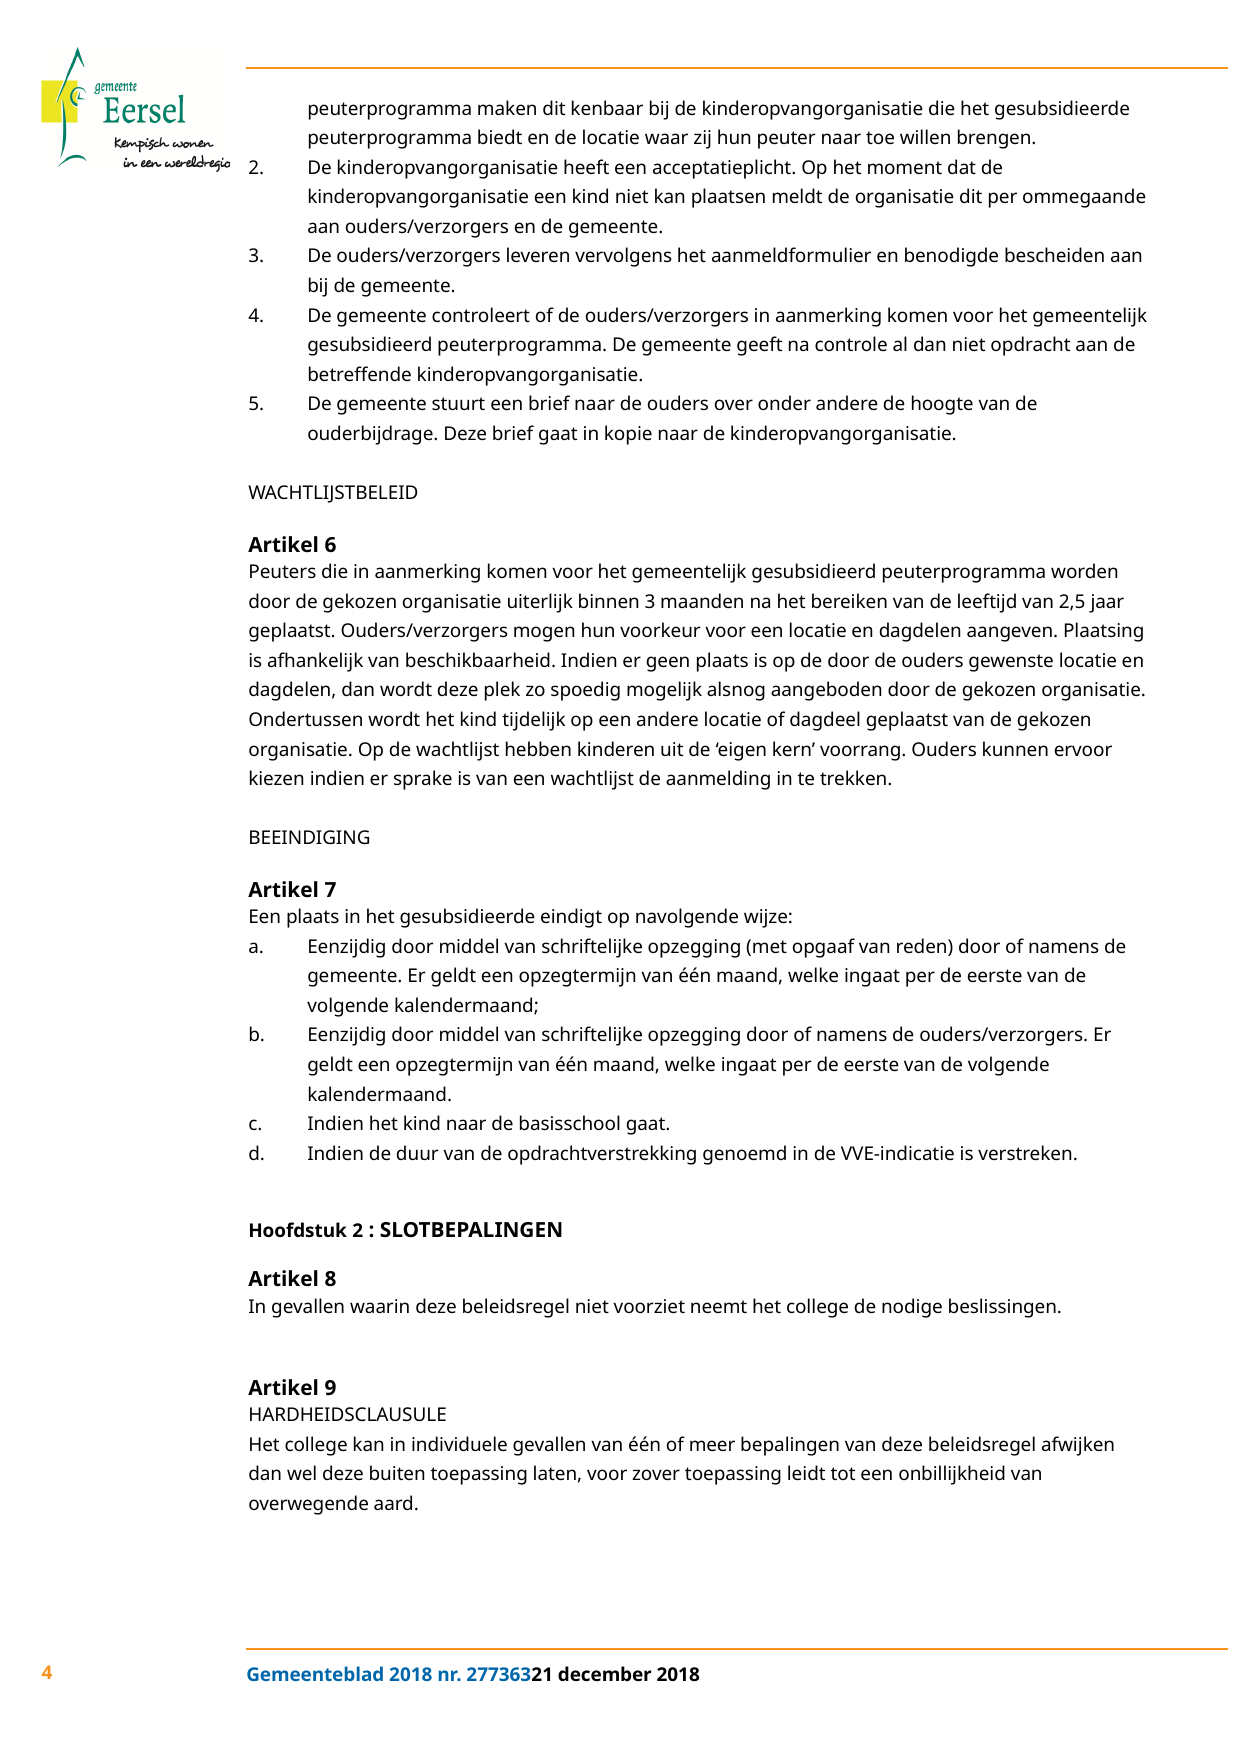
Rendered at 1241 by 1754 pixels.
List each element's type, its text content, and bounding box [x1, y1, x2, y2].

text Peuters die in aanmerking komen voor het gemeentelijk gesubsidieerd peuterprogramma worden door de gekozen organisatie uiterlijk binnen 3 maanden na het bereiken van de leeftijd van 2,5 jaar geplaatst. Ouders/verzorgers mogen hun voorkeur voor een locatie en dagdelen aangeven. Plaatsing is afhankelijk van beschikbaarheid. Indien er geen plaats is op de door de ouders gewenste locatie en dagdelen, dan wordt deze plek zo spoedig mogelijk alsnog aangeboden door de gekozen organisatie. Ondertussen wordt het kind tijdelijk op een andere locatie of dagdeel geplaatst van de gekozen organisatie. Op de wachtlijst hebben kinderen uit de ‘eigen kern’ voorrang. Ouders kunnen ervoor kiezen indien er sprake is van een wachtlijst de aanmelding in te trekken. [248, 558, 1152, 791]
text Het college kan in individuele gevallen van één of meer bepalingen van deze beleidsregel afwijken dan wel deze buiten toepassing laten, voor zover toepassing leidt tot een onbillijkheid van overwegende aard. [248, 1431, 1152, 1516]
text Artikel 7 [248, 875, 1152, 903]
text WACHTLIJSTBELEID [248, 479, 1152, 505]
text Hoofdstuk 2 : SLOTBEPALINGEN [248, 1215, 1152, 1244]
list Indien de duur van de opdrachtverstrekking genoemd in de VVE-indicatie is verstreken. [248, 1140, 1152, 1166]
list peuterprogramma maken dit kenbaar bij de kinderopvangorganisatie die het gesubsidieerde peuterprogramma biedt en de locatie waar zij hun peuter naar toe willen brengen. [248, 95, 1152, 150]
list De ouders/verzorgers leveren vervolgens het aanmeldformulier en benodigde bescheiden aan bij de gemeente. [248, 243, 1152, 298]
list De gemeente stuurt een brief naar de ouders over onder andere de hoogte van de ouderbijdrage. Deze brief gaat in kopie naar de kinderopvangorganisatie. [248, 391, 1152, 446]
list De kinderopvangorganisatie heeft een acceptatieplicht. Op het moment dat de kinderopvangorganisatie een kind niet kan plaatsen meldt de organisatie dit per ommegaande aan ouders/verzorgers en de gemeente. [248, 154, 1152, 239]
text Artikel 9 [248, 1373, 1152, 1401]
text BEEINDIGING [248, 824, 1152, 850]
list Eenzijdig door middel van schriftelijke opzegging (met opgaaf van reden) door of namens de gemeente. Er geldt een opzegtermijn van één maand, welke ingaat per de eerste van de volgende kalendermaand; [248, 933, 1152, 1018]
list Eenzijdig door middel van schriftelijke opzegging door of namens de ouders/verzorgers. Er geldt een opzegtermijn van één maand, welke ingaat per de eerste van de volgende kalendermaand. [248, 1022, 1152, 1107]
picture [41, 47, 231, 172]
list Indien het kind naar de basisschool gaat. [248, 1110, 1152, 1136]
text Een plaats in het gesubsidieerde eindigt op navolgende wijze: [248, 903, 1152, 929]
text In gevallen waarin deze beleidsregel niet voorziet neemt het college de nodige beslissingen. [248, 1293, 1152, 1319]
text Artikel 6 [248, 530, 1152, 558]
text HARDHEIDSCLAUSULE [248, 1401, 1152, 1427]
text Artikel 8 [248, 1264, 1152, 1293]
list De gemeente controleert of de ouders/verzorgers in aanmerking komen voor het gemeentelijk gesubsidieerd peuterprogramma. De gemeente geeft na controle al dan niet opdracht aan de betreffende kinderopvangorganisatie. [248, 302, 1152, 387]
